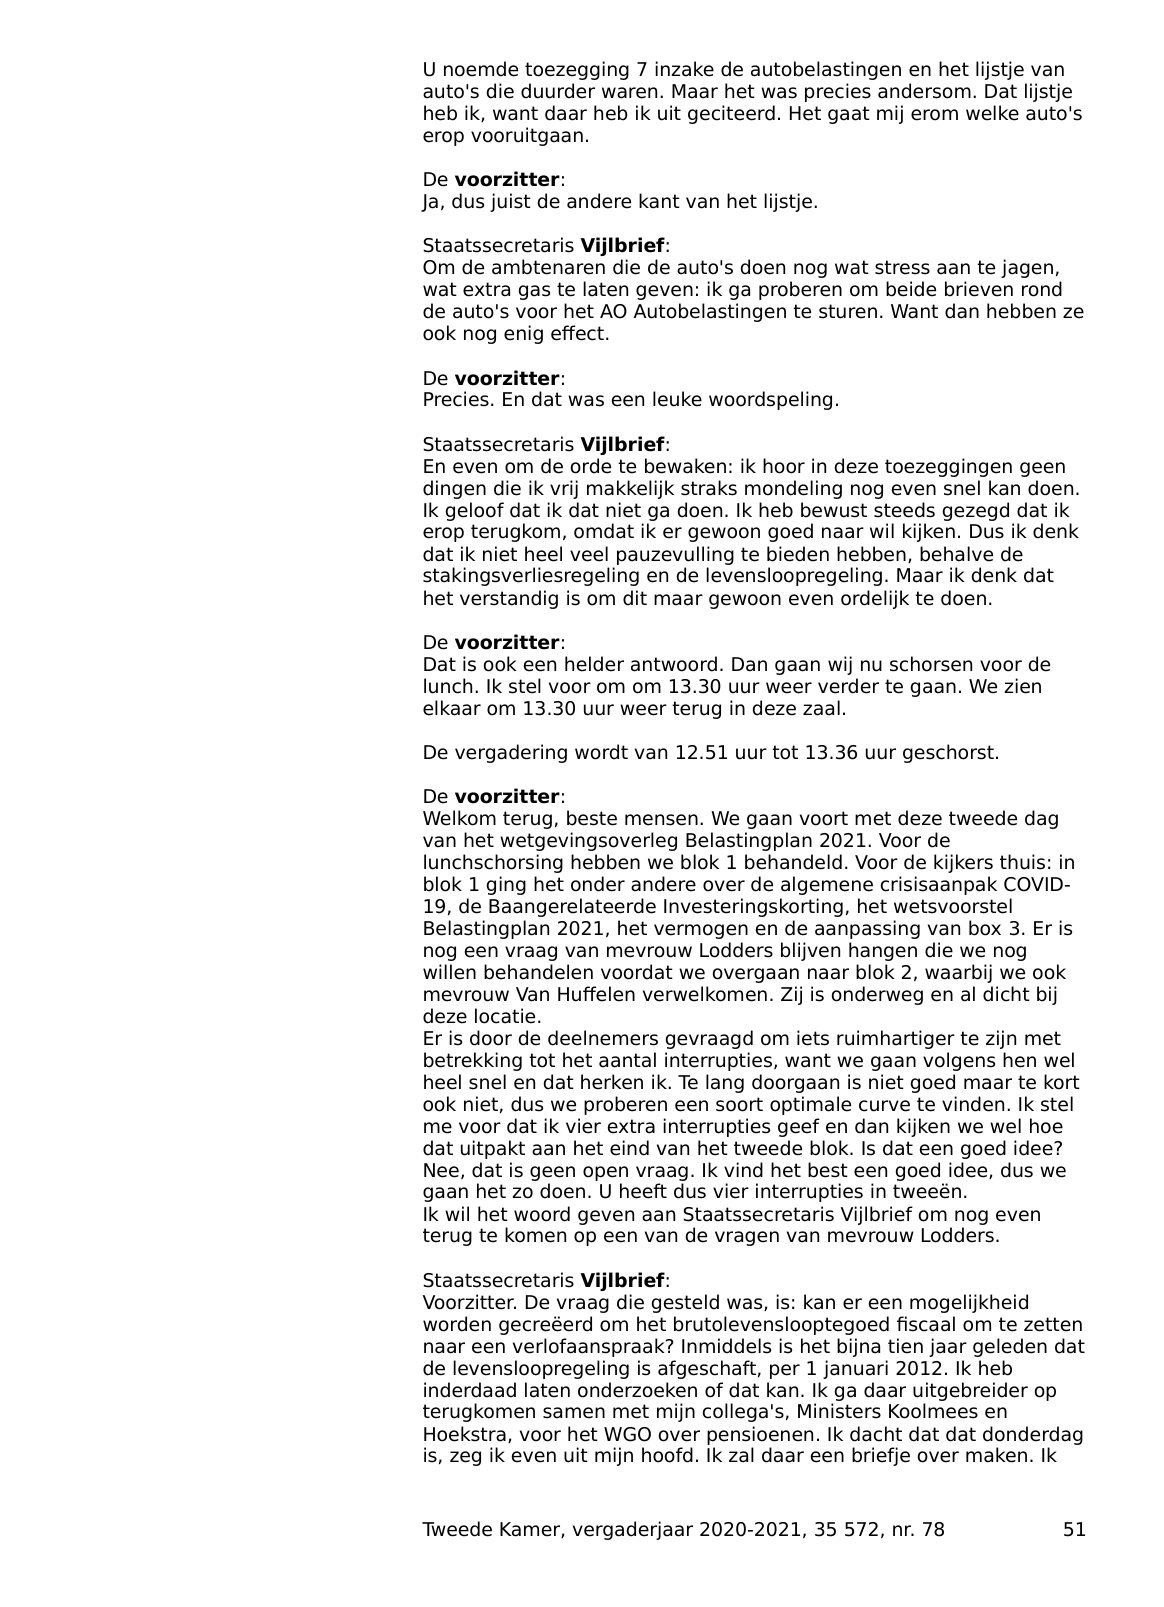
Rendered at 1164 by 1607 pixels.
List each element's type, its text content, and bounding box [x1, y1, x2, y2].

text Ja, dus juist de andere kant van het lijstje. [422, 191, 1087, 213]
text Om de ambtenaren die de auto's doen nog wat stress aan te jagen, wat extra gas te laten geven: ik ga proberen om beide brieven rond de auto's voor het AO Autobelastingen te sturen. Want dan hebben ze ook nog enig effect. [422, 257, 1087, 345]
text Precies. En dat was een leuke woordspeling. [422, 389, 1087, 411]
text De voorzitter: [422, 169, 1087, 191]
text De vergadering wordt van 12.51 uur tot 13.36 uur geschorst. [422, 742, 1087, 764]
text U noemde toezegging 7 inzake de autobelastingen en het lijstje van auto's die duurder waren. Maar het was precies andersom. Dat lijstje heb ik, want daar heb ik uit geciteerd. Het gaat mij erom welke auto's erop vooruitgaan. [422, 59, 1087, 147]
text Ik wil het woord geven aan Staatssecretaris Vijlbrief om nog even terug te komen op een van de vragen van mevrouw Lodders. [422, 1203, 1087, 1247]
text Er is door de deelnemers gevraagd om iets ruimhartiger te zijn met betrekking tot het aantal interrupties, want we gaan volgens hen wel heel snel en dat herken ik. Te lang doorgaan is niet goed maar te kort ook niet, dus we proberen een soort optimale curve te vinden. Ik stel me voor dat ik vier extra interrupties geef en dan kijken we wel hoe dat uitpakt aan het eind van het tweede blok. Is dat een goed idee? Nee, dat is geen open vraag. Ik vind het best een goed idee, dus we gaan het zo doen. U heeft dus vier interrupties in tweeën. [422, 1028, 1087, 1203]
text Welkom terug, beste mensen. We gaan voort met deze tweede dag van het wetgevingsoverleg Belastingplan 2021. Voor de lunchschorsing hebben we blok 1 behandeld. Voor de kijkers thuis: in blok 1 ging het onder andere over de algemene crisisaanpak COVID-19, de Baangerelateerde Investeringskorting, het wetsvoorstel Belastingplan 2021, het vermogen en de aanpassing van box 3. Er is nog een vraag van mevrouw Lodders blijven hangen die we nog willen behandelen voordat we overgaan naar blok 2, waarbij we ook mevrouw Van Huffelen verwelkomen. Zij is onderweg en al dicht bij deze locatie. [422, 808, 1087, 1028]
text Staatssecretaris Vijlbrief: [422, 235, 1087, 257]
text De voorzitter: [422, 632, 1087, 653]
text De voorzitter: [422, 367, 1087, 389]
text Staatssecretaris Vijlbrief: [422, 433, 1087, 456]
text Staatssecretaris Vijlbrief: [422, 1269, 1087, 1292]
text Dat is ook een helder antwoord. Dan gaan wij nu schorsen voor de lunch. Ik stel voor om om 13.30 uur weer verder te gaan. We zien elkaar om 13.30 uur weer terug in deze zaal. [422, 653, 1087, 719]
text De voorzitter: [422, 786, 1087, 808]
text Voorzitter. De vraag die gesteld was, is: kan er een mogelijkheid worden gecreëerd om het brutolevenslooptegoed fiscaal om te zetten naar een verlofaanspraak? Inmiddels is het bijna tien jaar geleden dat de levensloopregeling is afgeschaft, per 1 januari 2012. Ik heb inderdaad laten onderzoeken of dat kan. Ik ga daar uitgebreider op terugkomen samen met mijn collega's, Ministers Koolmees en Hoekstra, voor het WGO over pensioenen. Ik dacht dat dat donderdag is, zeg ik even uit mijn hoofd. Ik zal daar een briefje over maken. Ik [422, 1292, 1087, 1467]
text En even om de orde te bewaken: ik hoor in deze toezeggingen geen dingen die ik vrij makkelijk straks mondeling nog even snel kan doen. Ik geloof dat ik dat niet ga doen. Ik heb bewust steeds gezegd dat ik erop terugkom, omdat ik er gewoon goed naar wil kijken. Dus ik denk dat ik niet heel veel pauzevulling te bieden hebben, behalve de stakingsverliesregeling en de levensloopregeling. Maar ik denk dat het verstandig is om dit maar gewoon even ordelijk te doen. [422, 456, 1087, 609]
